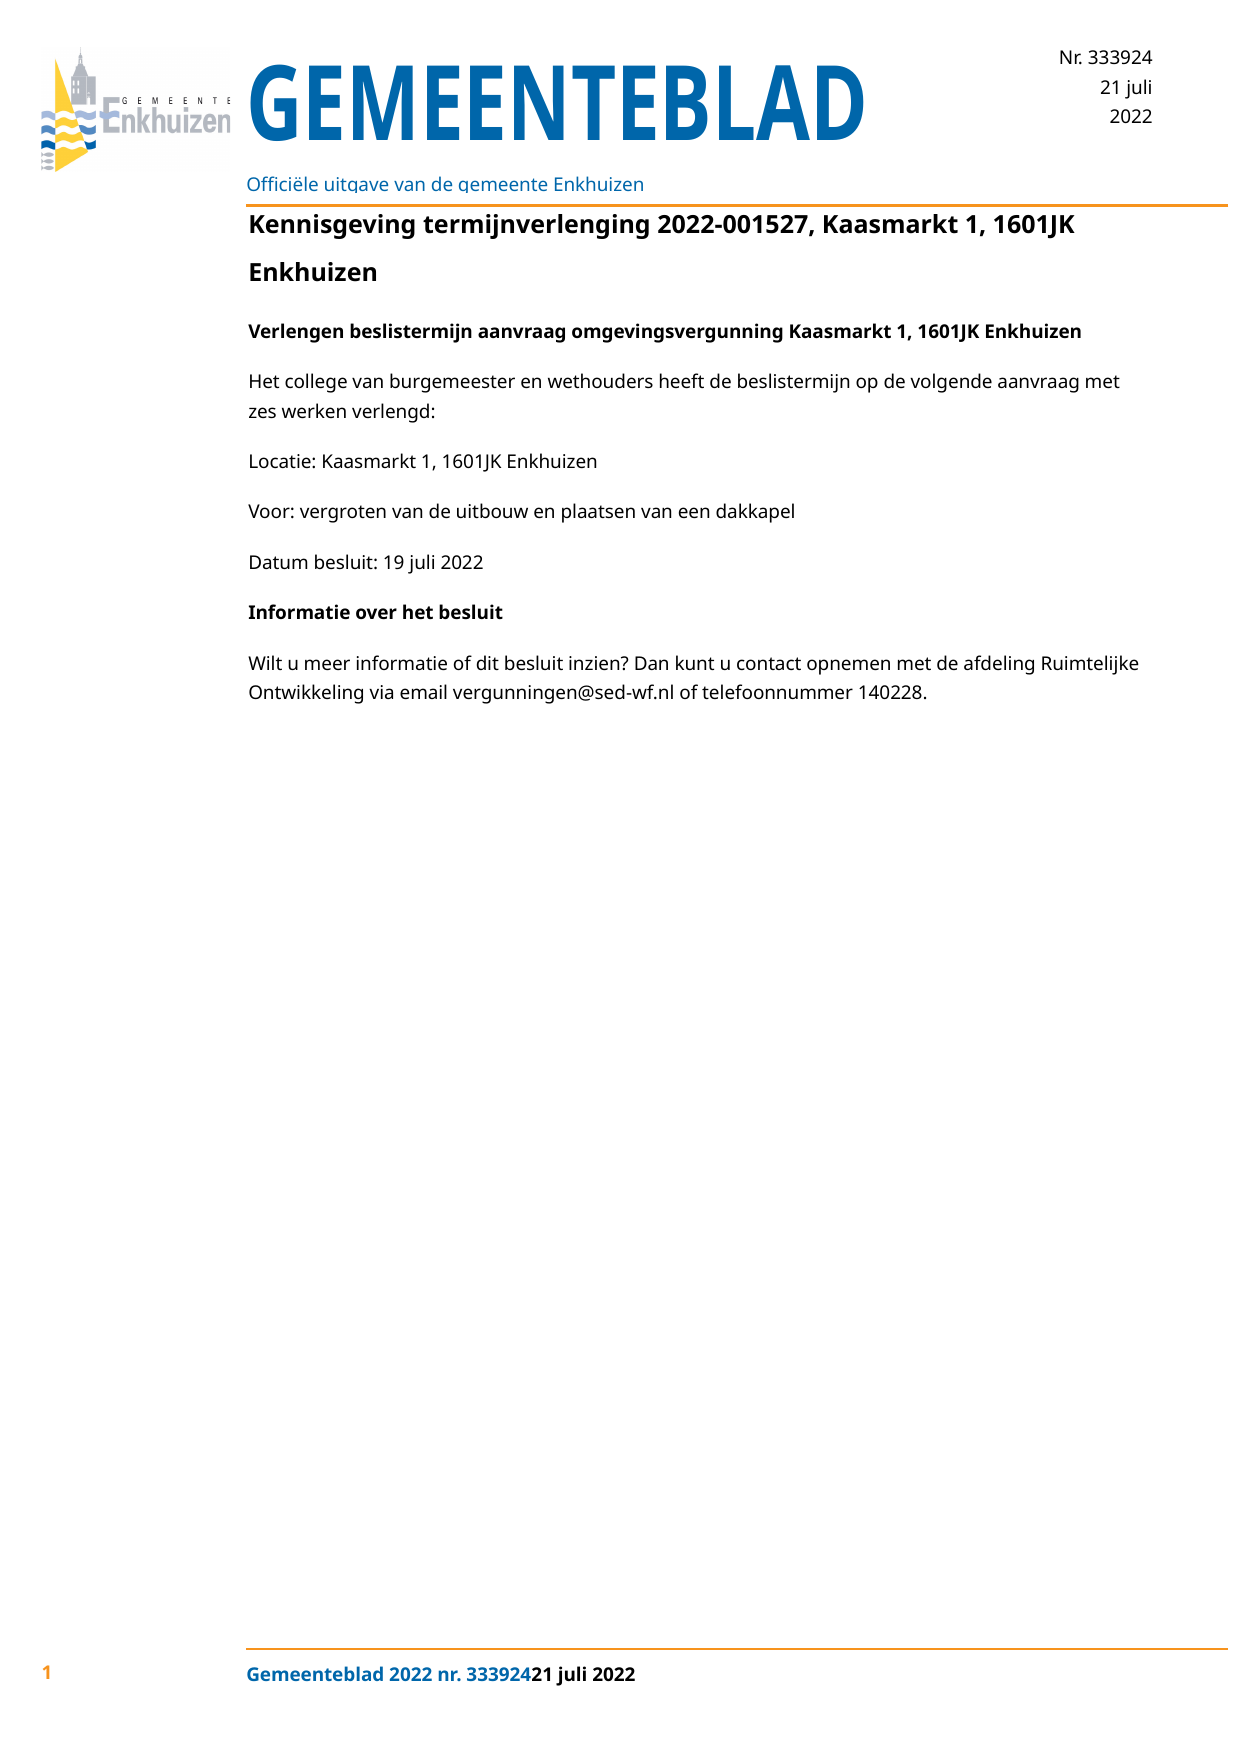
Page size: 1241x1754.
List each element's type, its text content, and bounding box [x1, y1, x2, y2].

text Voor: vergroten van de uitbouw en plaatsen van een dakkapel [248, 499, 1152, 524]
text Kennisgeving termijnverlenging 2022-001527, Kaasmarkt 1, 1601JK Enkhuizen [248, 207, 1152, 288]
text Datum besluit: 19 juli 2022 [248, 549, 1152, 575]
text Wilt u meer informatie of dit besluit inzien? Dan kunt u contact opnemen met de afdeling Ruimtelijke Ontwikkeling via email vergunningen@sed-wf.nl of telefoonnummer 140228. [248, 650, 1152, 705]
text Verlengen beslistermijn aanvraag omgevingsvergunning Kaasmarkt 1, 1601JK Enkhuizen [248, 318, 1152, 344]
text Locatie: Kaasmarkt 1, 1601JK Enkhuizen [248, 448, 1152, 474]
text Het college van burgemeester en wethouders heeft de beslistermijn op de volgende aanvraag met zes werken verlengd: [248, 368, 1152, 424]
text Informatie over het besluit [248, 599, 1152, 625]
picture [41, 47, 231, 172]
